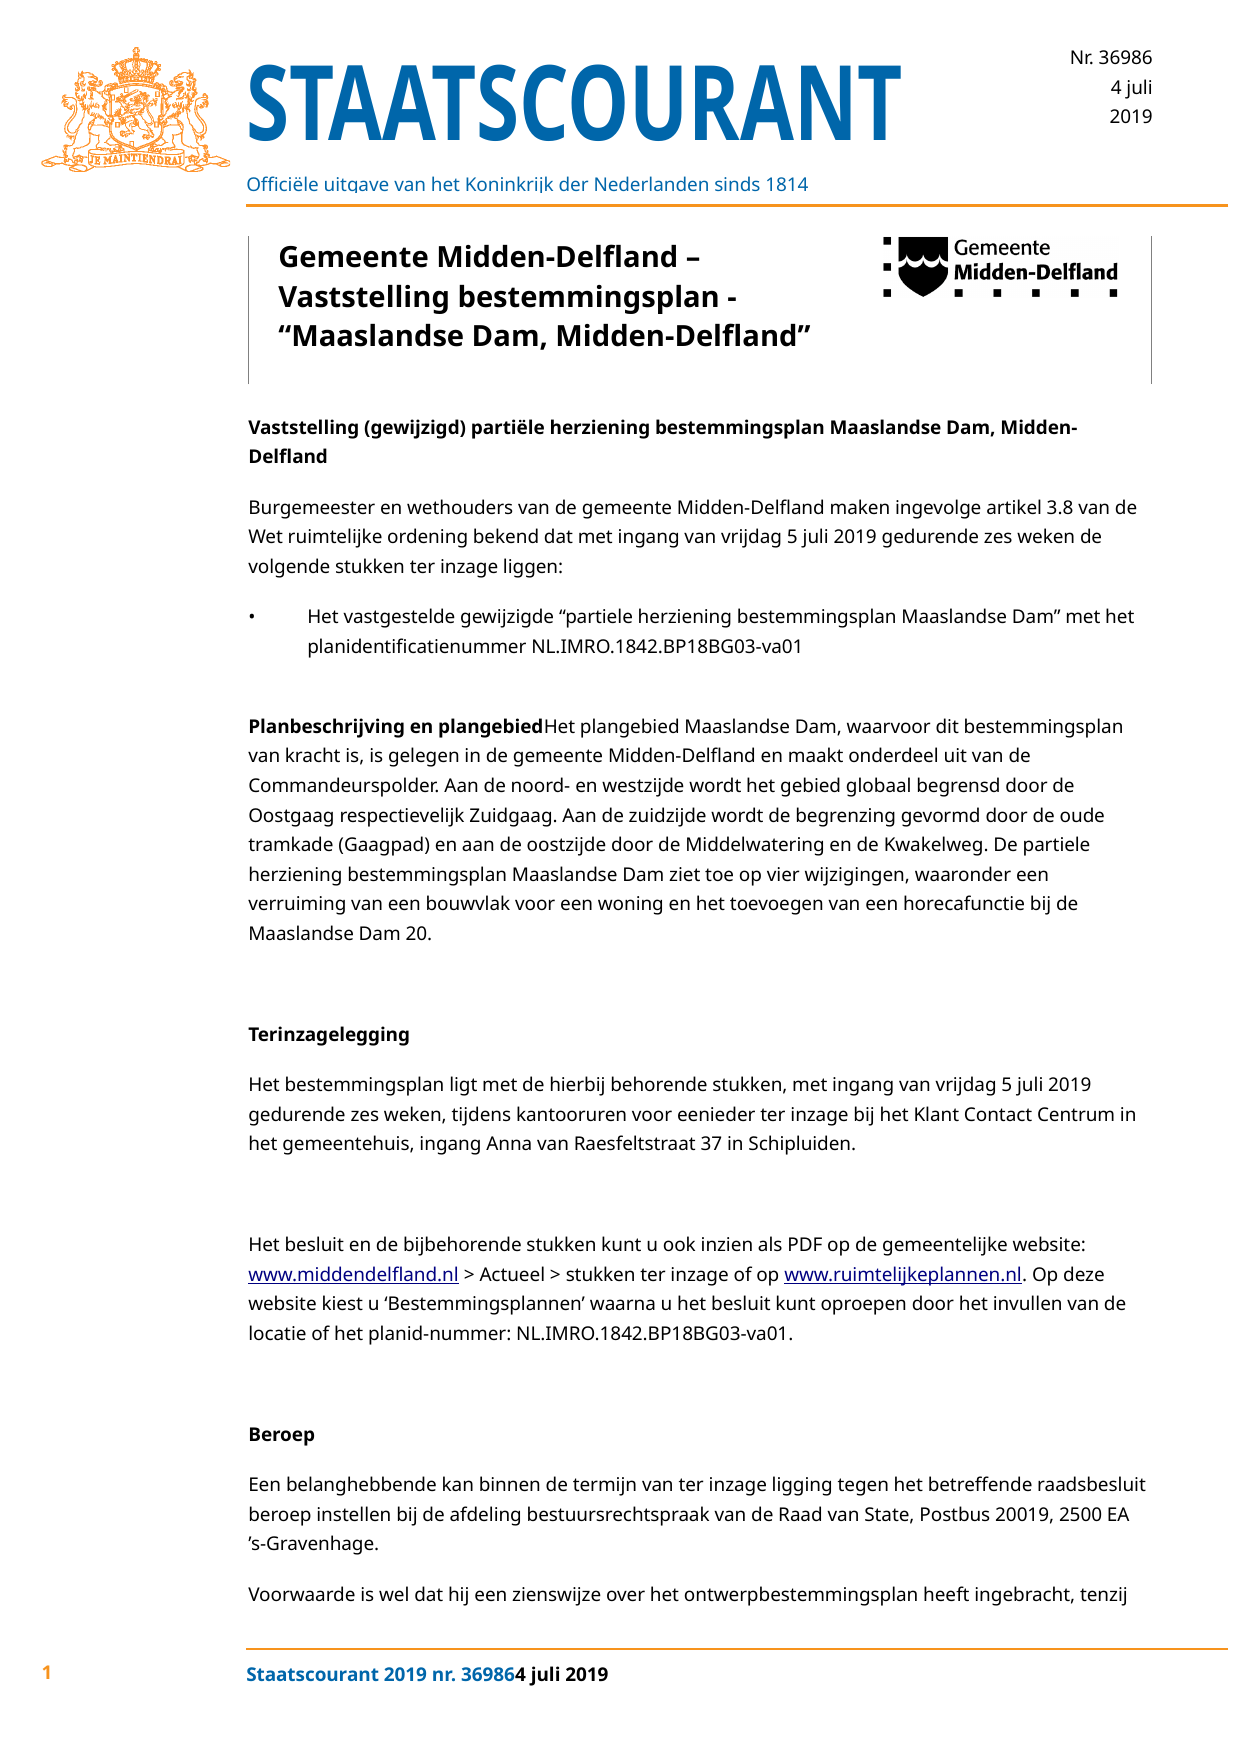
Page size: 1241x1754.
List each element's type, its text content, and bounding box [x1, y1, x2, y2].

text Vaststelling (gewijzigd) partiële herziening bestemmingsplan Maaslandse Dam, Midden-Delfland [248, 414, 1152, 469]
text Terinzagelegging [248, 1021, 1152, 1047]
table_header [850, 236, 1151, 384]
list Het vastgestelde gewijzigde “partiele herziening bestemmingsplan Maaslandse Dam” met het planidentificatienummer NL.IMRO.1842.BP18BG03-va01 [248, 603, 1152, 659]
text Planbeschrijving en plangebiedHet plangebied Maaslandse Dam, waarvoor dit bestemmingsplan van kracht is, is gelegen in de gemeente Midden-Delfland en maakt onderdeel uit van de Commandeurspolder. Aan de noord- en westzijde wordt het gebied globaal begrensd door de Oostgaag respectievelijk Zuidgaag. Aan de zuidzijde wordt de begrenzing gevormd door de oude tramkade (Gaagpad) en aan de oostzijde door de Middelwatering en de Kwakelweg. De partiele herziening bestemmingsplan Maaslandse Dam ziet toe op vier wijzigingen, waaronder een verruiming van een bouwvlak voor een woning en het toevoegen van een horecafunctie bij de Maaslandse Dam 20. [248, 713, 1152, 946]
text Voorwaarde is wel dat hij een zienswijze over het ontwerpbestemmingsplan heeft ingebracht, tenzij [248, 1581, 1152, 1607]
table_header Gemeente Midden-Delfland – Vaststelling bestemmingsplan - “Maaslandse Dam, Midden-Delfland” [249, 236, 850, 384]
text Beroep [248, 1421, 1152, 1447]
text Het bestemmingsplan ligt met de hierbij behorende stukken, met ingang van vrijdag 5 juli 2019 gedurende zes weken, tijdens kantooruren voor eenieder ter inzage bij het Klant Contact Centrum in het gemeentehuis, ingang Anna van Raesfeltstraat 37 in Schipluiden. [248, 1071, 1152, 1156]
text Een belanghebbende kan binnen de termijn van ter inzage ligging tegen het betreffende raadsbesluit beroep instellen bij de afdeling bestuursrechtspraak van de Raad van State, Postbus 20019, 2500 EA ’s-Gravenhage. [248, 1471, 1152, 1556]
text Burgemeester en wethouders van de gemeente Midden-Delfland maken ingevolge artikel 3.8 van de Wet ruimtelijke ordening bekend dat met ingang van vrijdag 5 juli 2019 gedurende zes weken de volgende stukken ter inzage liggen: [248, 494, 1152, 579]
picture [882, 236, 1119, 298]
text Het besluit en de bijbehorende stukken kunt u ook inzien als PDF op de gemeentelijke website: www.middendelfland.nl > Actueel > stukken ter inzage of op www.ruimtelijkeplannen.nl. Op deze website kiest u ‘Bestemmingsplannen’ waarna u het besluit kunt oproepen door het invullen van de locatie of het planid-nummer: NL.IMRO.1842.BP18BG03-va01. [248, 1231, 1152, 1346]
picture [41, 47, 231, 172]
